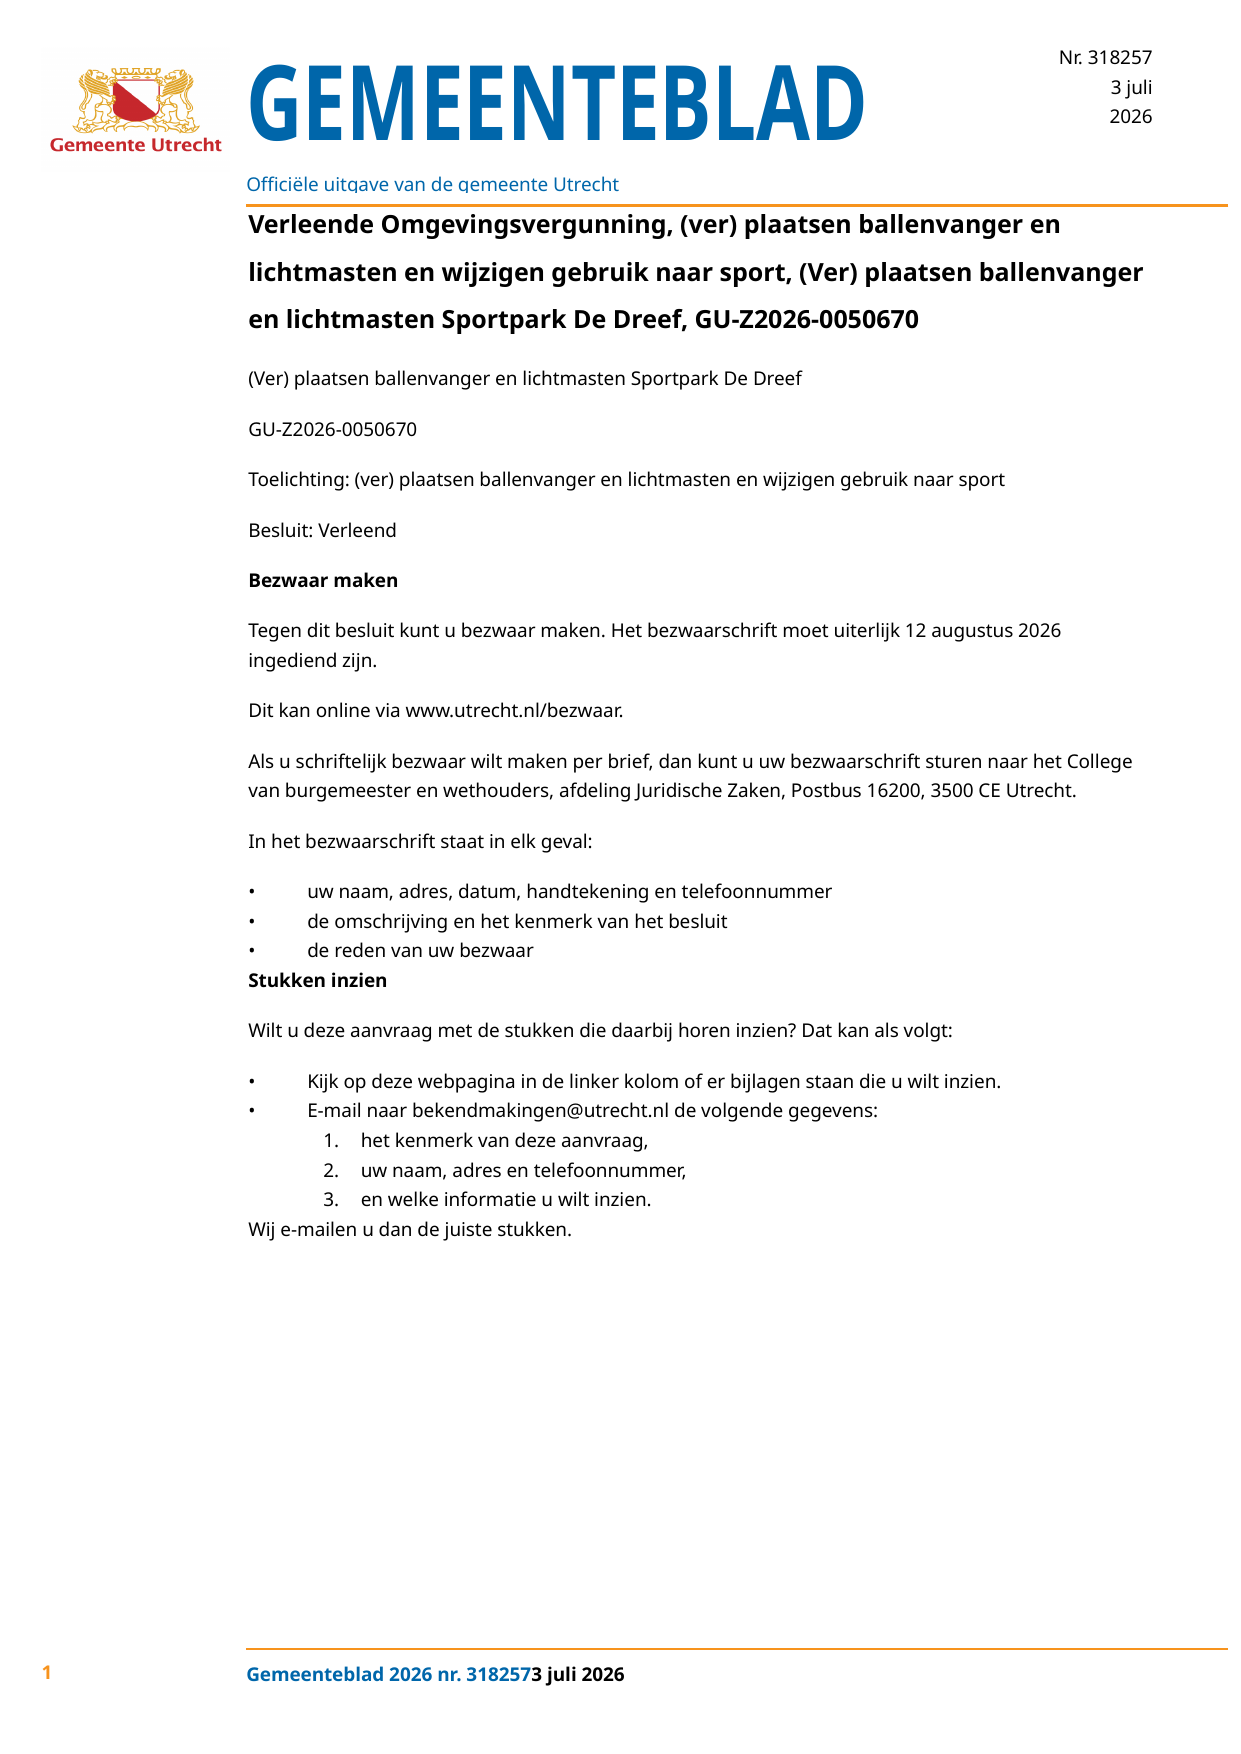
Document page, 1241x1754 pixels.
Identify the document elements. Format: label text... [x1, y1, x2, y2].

text GU-Z2026-0050670 [248, 416, 1152, 442]
text Dit kan online via www.utrecht.nl/bezwaar. [248, 698, 1152, 723]
text Toelichting: (ver) plaatsen ballenvanger en lichtmasten en wijzigen gebruik naar sport [248, 466, 1152, 492]
text Wij e-mailen u dan de juiste stukken. [248, 1216, 1152, 1242]
list de omschrijving en het kenmerk van het besluit [248, 908, 1152, 934]
list E-mail naar bekendmakingen@utrecht.nl de volgende gegevens: [248, 1098, 1152, 1123]
list uw naam, adres en telefoonnummer, [323, 1157, 1152, 1182]
text Verleende Omgevingsvergunning, (ver) plaatsen ballenvanger en lichtmasten en wijzigen gebruik naar sport, (Ver) plaatsen ballenvanger en lichtmasten Sportpark De Dreef, GU-Z2026-0050670 [248, 207, 1152, 336]
list de reden van uw bezwaar [248, 938, 1152, 963]
text Als u schriftelijk bezwaar wilt maken per brief, dan kunt u uw bezwaarschrift sturen naar het College van burgemeester en wethouders, afdeling Juridische Zaken, Postbus 16200, 3500 CE Utrecht. [248, 748, 1152, 803]
text In het bezwaarschrift staat in elk geval: [248, 828, 1152, 854]
list Kijk op deze webpagina in de linker kolom of er bijlagen staan die u wilt inzien. [248, 1068, 1152, 1094]
text Besluit: Verleend [248, 517, 1152, 542]
text Bezwaar maken [248, 567, 1152, 593]
list en welke informatie u wilt inzien. [323, 1186, 1152, 1212]
list uw naam, adres, datum, handtekening en telefoonnummer [248, 878, 1152, 904]
text Stukken inzien [248, 967, 1152, 993]
text Wilt u deze aanvraag met de stukken die daarbij horen inzien? Dat kan als volgt: [248, 1018, 1152, 1043]
picture [41, 47, 231, 172]
list het kenmerk van deze aanvraag, [323, 1127, 1152, 1153]
text (Ver) plaatsen ballenvanger en lichtmasten Sportpark De Dreef [248, 366, 1152, 391]
text Tegen dit besluit kunt u bezwaar maken. Het bezwaarschrift moet uiterlijk 12 augustus 2026 ingediend zijn. [248, 618, 1152, 673]
